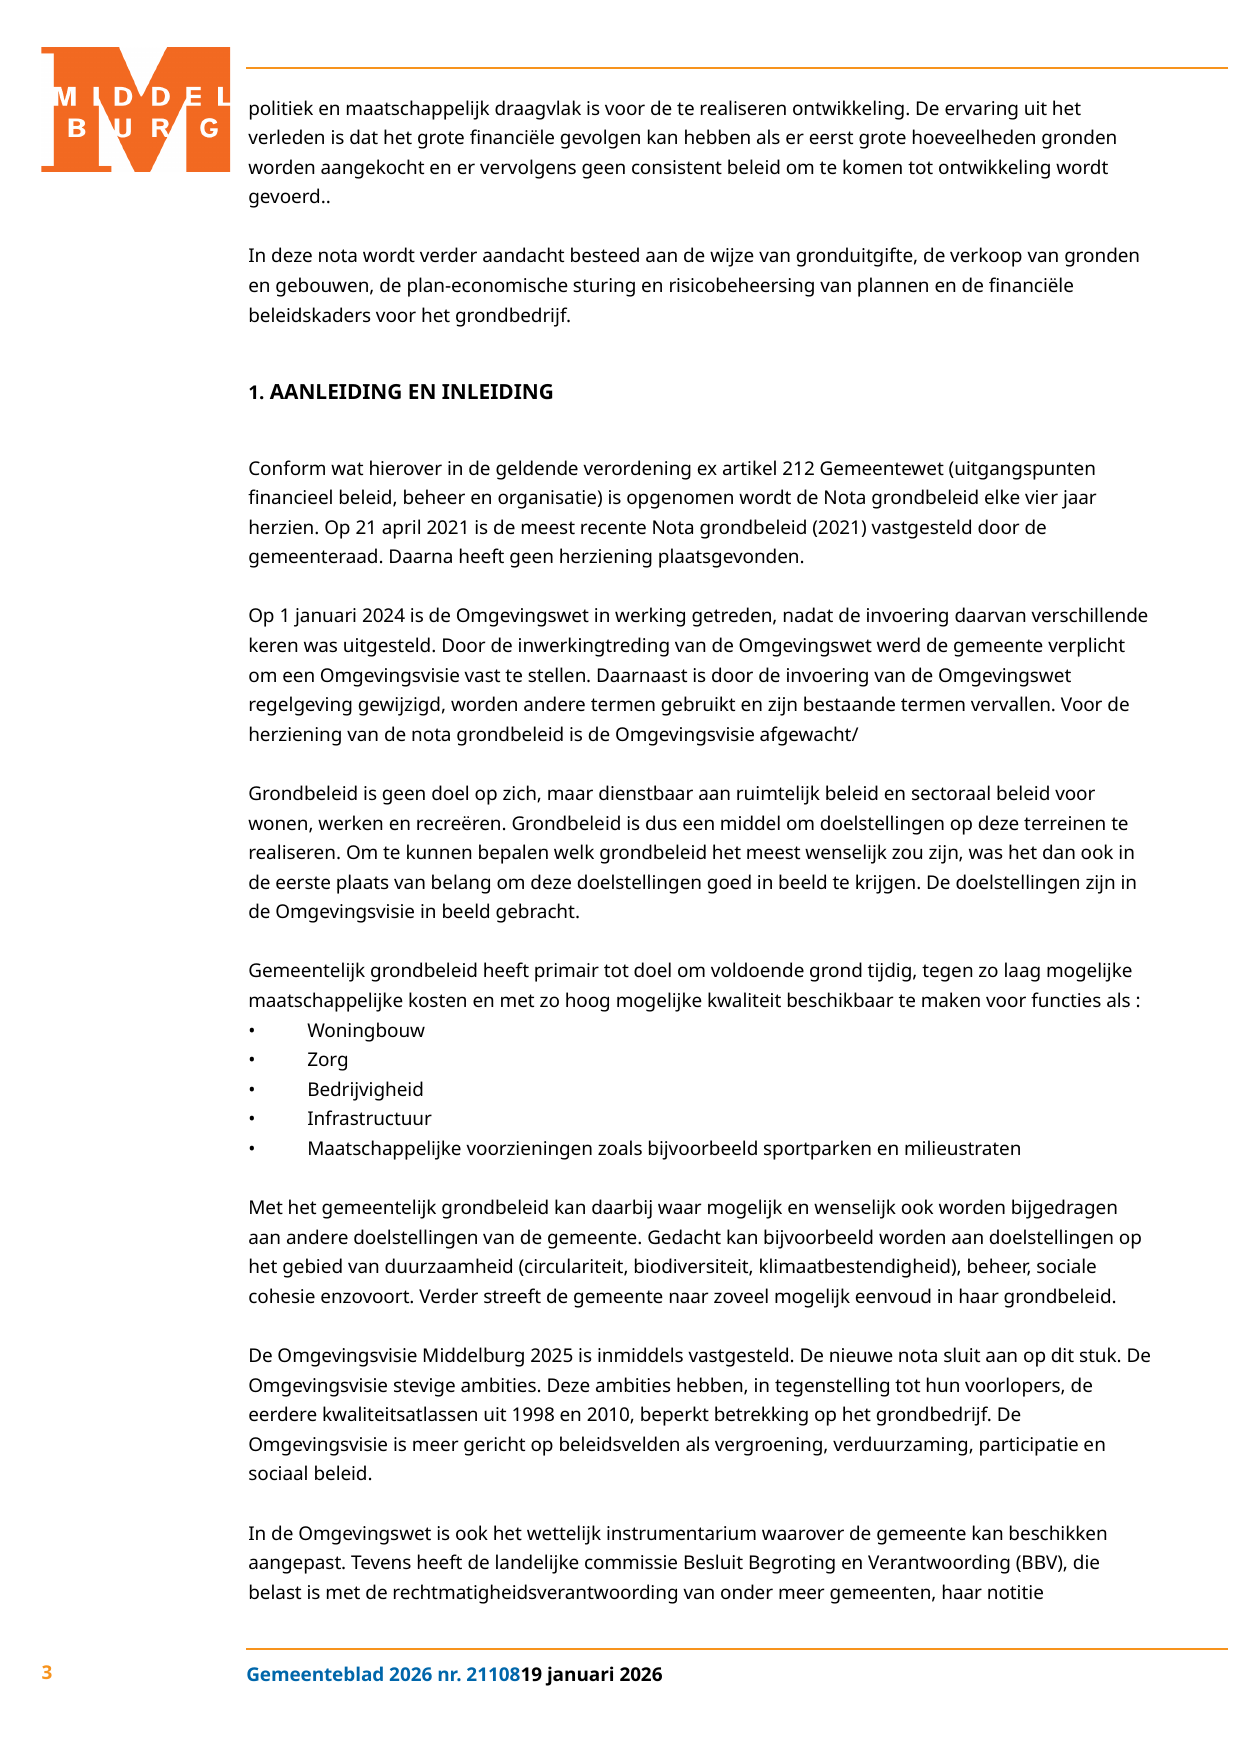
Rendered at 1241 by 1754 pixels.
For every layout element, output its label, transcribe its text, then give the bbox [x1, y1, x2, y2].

list Infrastructuur [248, 1106, 1152, 1131]
text 1. AANLEIDING EN INLEIDING [248, 377, 1152, 406]
text Op 1 januari 2024 is de Omgevingswet in werking getreden, nadat de invoering daarvan verschillende keren was uitgesteld. Door de inwerkingtreding van de Omgevingswet werd de gemeente verplicht om een Omgevingsvisie vast te stellen. Daarnaast is door de invoering van de Omgevingswet regelgeving gewijzigd, worden andere termen gebruikt en zijn bestaande termen vervallen. Voor de herziening van de nota grondbeleid is de Omgevingsvisie afgewacht/ [248, 603, 1152, 747]
text Grondbeleid is geen doel op zich, maar dienstbaar aan ruimtelijk beleid en sectoraal beleid voor wonen, werken en recreëren. Grondbeleid is dus een middel om doelstellingen op deze terreinen te realiseren. Om te kunnen bepalen welk grondbeleid het meest wenselijk zou zijn, was het dan ook in de eerste plaats van belang om deze doelstellingen goed in beeld te krijgen. De doelstellingen zijn in de Omgevingsvisie in beeld gebracht. [248, 780, 1152, 924]
text In deze nota wordt verder aandacht besteed aan de wijze van gronduitgifte, de verkoop van gronden en gebouwen, de plan-economische sturing en risicobeheersing van plannen en de financiële beleidskaders voor het grondbedrijf. [248, 243, 1152, 328]
text In de Omgevingswet is ook het wettelijk instrumentarium waarover de gemeente kan beschikken aangepast. Tevens heeft de landelijke commissie Besluit Begroting en Verantwoording (BBV), die belast is met de rechtmatigheidsverantwoording van onder meer gemeenten, haar notitie [248, 1520, 1152, 1605]
list Bedrijvigheid [248, 1076, 1152, 1102]
text De Omgevingsvisie Middelburg 2025 is inmiddels vastgesteld. De nieuwe nota sluit aan op dit stuk. De Omgevingsvisie stevige ambities. Deze ambities hebben, in tegenstelling tot hun voorlopers, de eerdere kwaliteitsatlassen uit 1998 en 2010, beperkt betrekking op het grondbedrijf. De Omgevingsvisie is meer gericht op beleidsvelden als vergroening, verduurzaming, participatie en sociaal beleid. [248, 1342, 1152, 1486]
picture [41, 47, 231, 172]
text Gemeentelijk grondbeleid heeft primair tot doel om voldoende grond tijdig, tegen zo laag mogelijke maatschappelijke kosten en met zo hoog mogelijke kwaliteit beschikbaar te maken voor functies als : [248, 958, 1152, 1013]
text Conform wat hierover in de geldende verordening ex artikel 212 Gemeentewet (uitgangspunten financieel beleid, beheer en organisatie) is opgenomen wordt de Nota grondbeleid elke vier jaar herzien. Op 21 april 2021 is de meest recente Nota grondbeleid (2021) vastgesteld door de gemeenteraad. Daarna heeft geen herziening plaatsgevonden. [248, 455, 1152, 569]
list Woningbouw [248, 1017, 1152, 1043]
text Met het gemeentelijk grondbeleid kan daarbij waar mogelijk en wenselijk ook worden bijgedragen aan andere doelstellingen van de gemeente. Gedacht kan bijvoorbeeld worden aan doelstellingen op het gebied van duurzaamheid (circulariteit, biodiversiteit, klimaatbestendigheid), beheer, sociale cohesie enzovoort. Verder streeft de gemeente naar zoveel mogelijk eenvoud in haar grondbeleid. [248, 1194, 1152, 1309]
list Zorg [248, 1046, 1152, 1072]
list Maatschappelijke voorzieningen zoals bijvoorbeeld sportparken en milieustraten [248, 1135, 1152, 1161]
text politiek en maatschappelijk draagvlak is voor de te realiseren ontwikkeling. De ervaring uit het verleden is dat het grote financiële gevolgen kan hebben als er eerst grote hoeveelheden gronden worden aangekocht en er vervolgens geen consistent beleid om te komen tot ontwikkeling wordt gevoerd.. [248, 95, 1152, 209]
